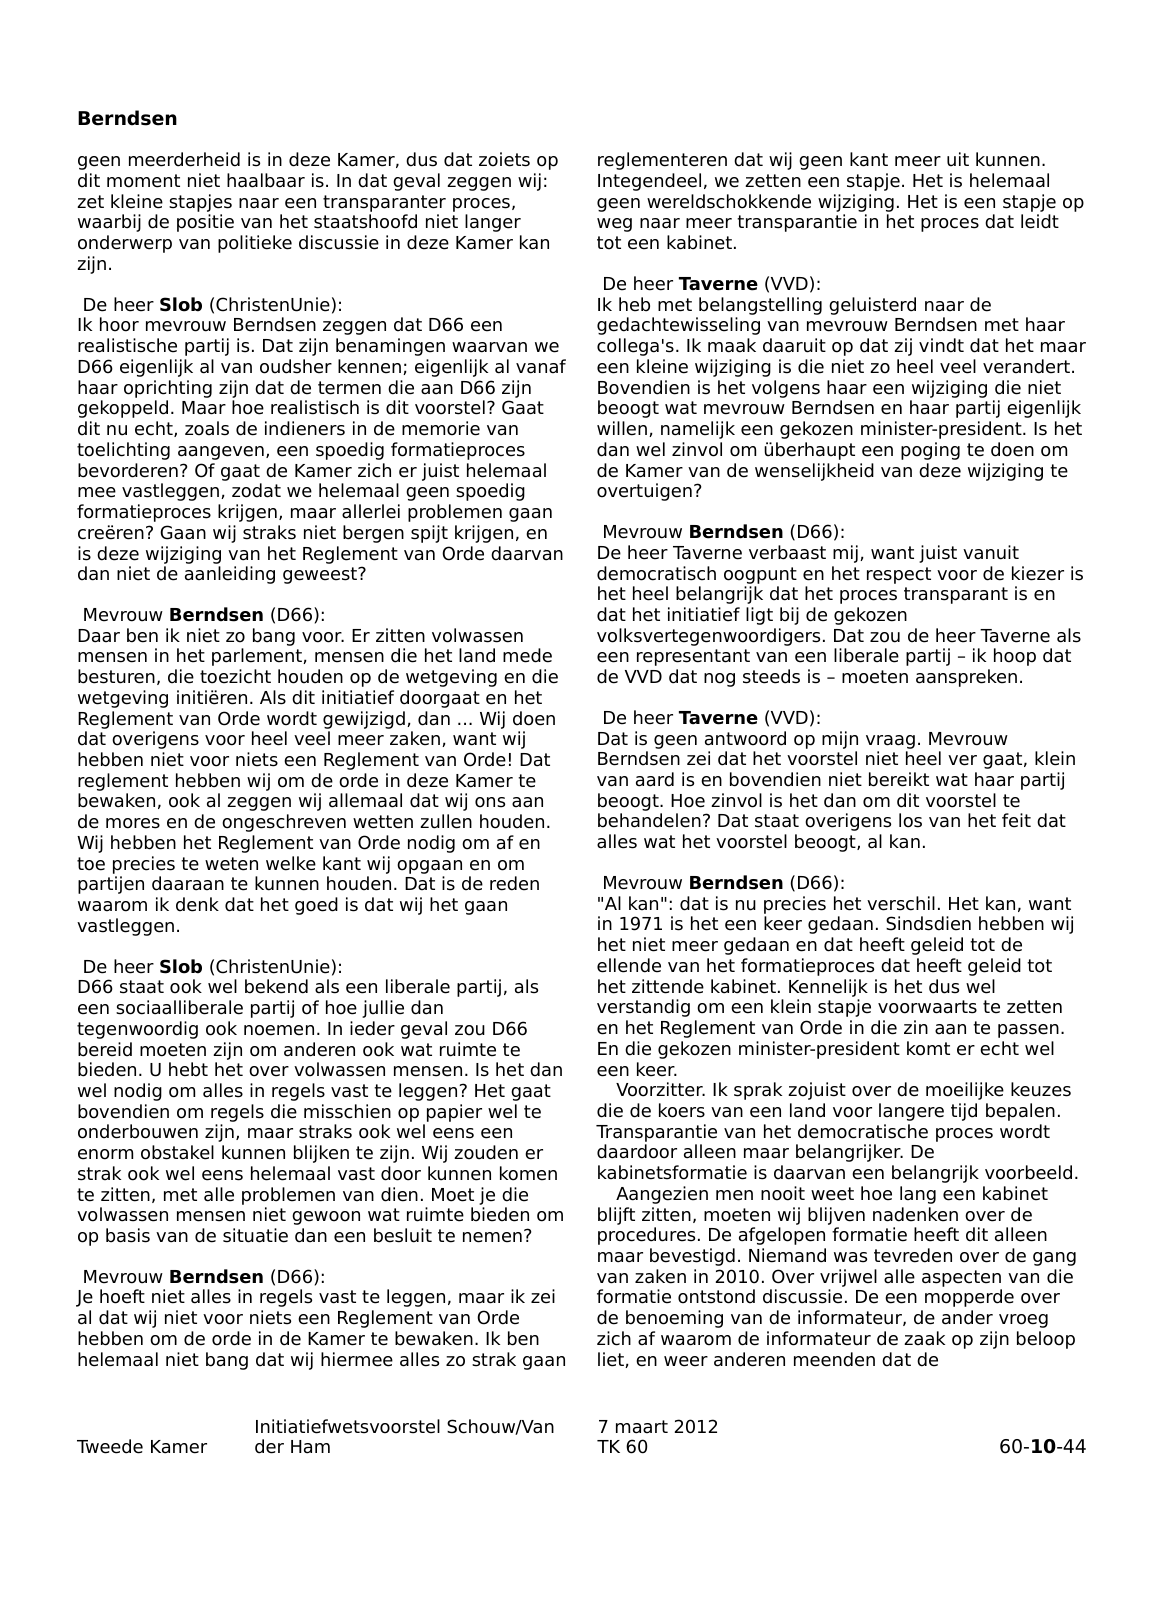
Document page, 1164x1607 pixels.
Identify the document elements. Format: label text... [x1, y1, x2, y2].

text Ik hoor mevrouw Berndsen zeggen dat D66 een realistische partij is. Dat zijn benamingen waarvan we D66 eigenlijk al van oudsher kennen; eigenlijk al vanaf haar oprichting zijn dat de termen die aan D66 zijn gekoppeld. Maar hoe realistisch is dit voorstel? Gaat dit nu echt, zoals de indieners in de memorie van toelichting aangeven, een spoedig formatieproces bevorderen? Of gaat de Kamer zich er juist helemaal mee vastleggen, zodat we helemaal geen spoedig formatieproces krijgen, maar allerlei problemen gaan creëren? Gaan wij straks niet bergen spijt krijgen, en is deze wijziging van het Reglement van Orde daarvan dan niet de aanleiding geweest? [77, 315, 567, 585]
text Mevrouw Berndsen (D66): [596, 522, 1087, 543]
text De heer Taverne (VVD): [596, 708, 1087, 728]
text "Al kan": dat is nu precies het verschil. Het kan, want in 1971 is het een keer gedaan. Sindsdien hebben wij het niet meer gedaan en dat heeft geleid tot de ellende van het formatieproces dat heeft geleid tot het zittende kabinet. Kennelijk is het dus wel verstandig om een klein stapje voorwaarts te zetten en het Reglement van Orde in die zin aan te passen. En die gekozen minister-president komt er echt wel een keer. [596, 893, 1087, 1080]
text Mevrouw Berndsen (D66): [596, 873, 1087, 893]
text Voorzitter. Ik sprak zojuist over de moeilijke keuzes die de koers van een land voor langere tijd bepalen. Transparantie van het democratische proces wordt daardoor alleen maar belangrijker. De kabinetsformatie is daarvan een belangrijk voorbeeld. [596, 1080, 1087, 1184]
text De heer Slob (ChristenUnie): [77, 956, 567, 977]
text De heer Slob (ChristenUnie): [77, 294, 567, 315]
text Ik heb met belangstelling geluisterd naar de gedachtewisseling van mevrouw Berndsen met haar collega's. Ik maak daaruit op dat zij vindt dat het maar een kleine wijziging is die niet zo heel veel verandert. Bovendien is het volgens haar een wijziging die niet beoogt wat mevrouw Berndsen en haar partij eigenlijk willen, namelijk een gekozen minister-president. Is het dan wel zinvol om überhaupt een poging te doen om de Kamer van de wenselijkheid van deze wijziging te overtuigen? [596, 294, 1087, 502]
text reglementeren dat wij geen kant meer uit kunnen. Integendeel, we zetten een stapje. Het is helemaal geen wereldschokkende wijziging. Het is een stapje op weg naar meer transparantie in het proces dat leidt tot een kabinet. [596, 150, 1087, 254]
text geen meerderheid is in deze Kamer, dus dat zoiets op dit moment niet haalbaar is. In dat geval zeggen wij: zet kleine stapjes naar een transparanter proces, waarbij de positie van het staatshoofd niet langer onderwerp van politieke discussie in deze Kamer kan zijn. [77, 150, 567, 274]
text D66 staat ook wel bekend als een liberale partij, als een sociaalliberale partij of hoe jullie dan tegenwoordig ook noemen. In ieder geval zou D66 bereid moeten zijn om anderen ook wat ruimte te bieden. U hebt het over volwassen mensen. Is het dan wel nodig om alles in regels vast te leggen? Het gaat bovendien om regels die misschien op papier wel te onderbouwen zijn, maar straks ook wel eens een enorm obstakel kunnen blijken te zijn. Wij zouden er strak ook wel eens helemaal vast door kunnen komen te zitten, met alle problemen van dien. Moet je die volwassen mensen niet gewoon wat ruimte bieden om op basis van de situatie dan een besluit te nemen? [77, 977, 567, 1247]
text Mevrouw Berndsen (D66): [77, 605, 567, 626]
text Je hoeft niet alles in regels vast te leggen, maar ik zei al dat wij niet voor niets een Reglement van Orde hebben om de orde in de Kamer te bewaken. Ik ben helemaal niet bang dat wij hiermee alles zo strak gaan [77, 1287, 567, 1370]
text Daar ben ik niet zo bang voor. Er zitten volwassen mensen in het parlement, mensen die het land mede besturen, die toezicht houden op de wetgeving en die wetgeving initiëren. Als dit initiatief doorgaat en het Reglement van Orde wordt gewijzigd, dan ... Wij doen dat overigens voor heel veel meer zaken, want wij hebben niet voor niets een Reglement van Orde! Dat reglement hebben wij om de orde in deze Kamer te bewaken, ook al zeggen wij allemaal dat wij ons aan de mores en de ongeschreven wetten zullen houden. Wij hebben het Reglement van Orde nodig om af en toe precies te weten welke kant wij opgaan en om partijen daaraan te kunnen houden. Dat is de reden waarom ik denk dat het goed is dat wij het gaan vastleggen. [77, 626, 567, 936]
text De heer Taverne (VVD): [596, 274, 1087, 294]
text De heer Taverne verbaast mij, want juist vanuit democratisch oogpunt en het respect voor de kiezer is het heel belangrijk dat het proces transparant is en dat het initiatief ligt bij de gekozen volksvertegenwoordigers. Dat zou de heer Taverne als een representant van een liberale partij – ik hoop dat de VVD dat nog steeds is – moeten aanspreken. [596, 543, 1087, 688]
text Dat is geen antwoord op mijn vraag. Mevrouw Berndsen zei dat het voorstel niet heel ver gaat, klein van aard is en bovendien niet bereikt wat haar partij beoogt. Hoe zinvol is het dan om dit voorstel te behandelen? Dat staat overigens los van het feit dat alles wat het voorstel beoogt, al kan. [596, 728, 1087, 853]
text Mevrouw Berndsen (D66): [77, 1267, 567, 1287]
text Aangezien men nooit weet hoe lang een kabinet blijft zitten, moeten wij blijven nadenken over de procedures. De afgelopen formatie heeft dit alleen maar bevestigd. Niemand was tevreden over de gang van zaken in 2010. Over vrijwel alle aspecten van die formatie ontstond discussie. De een mopperde over de benoeming van de informateur, de ander vroeg zich af waarom de informateur de zaak op zijn beloop liet, en weer anderen meenden dat de [596, 1184, 1087, 1370]
